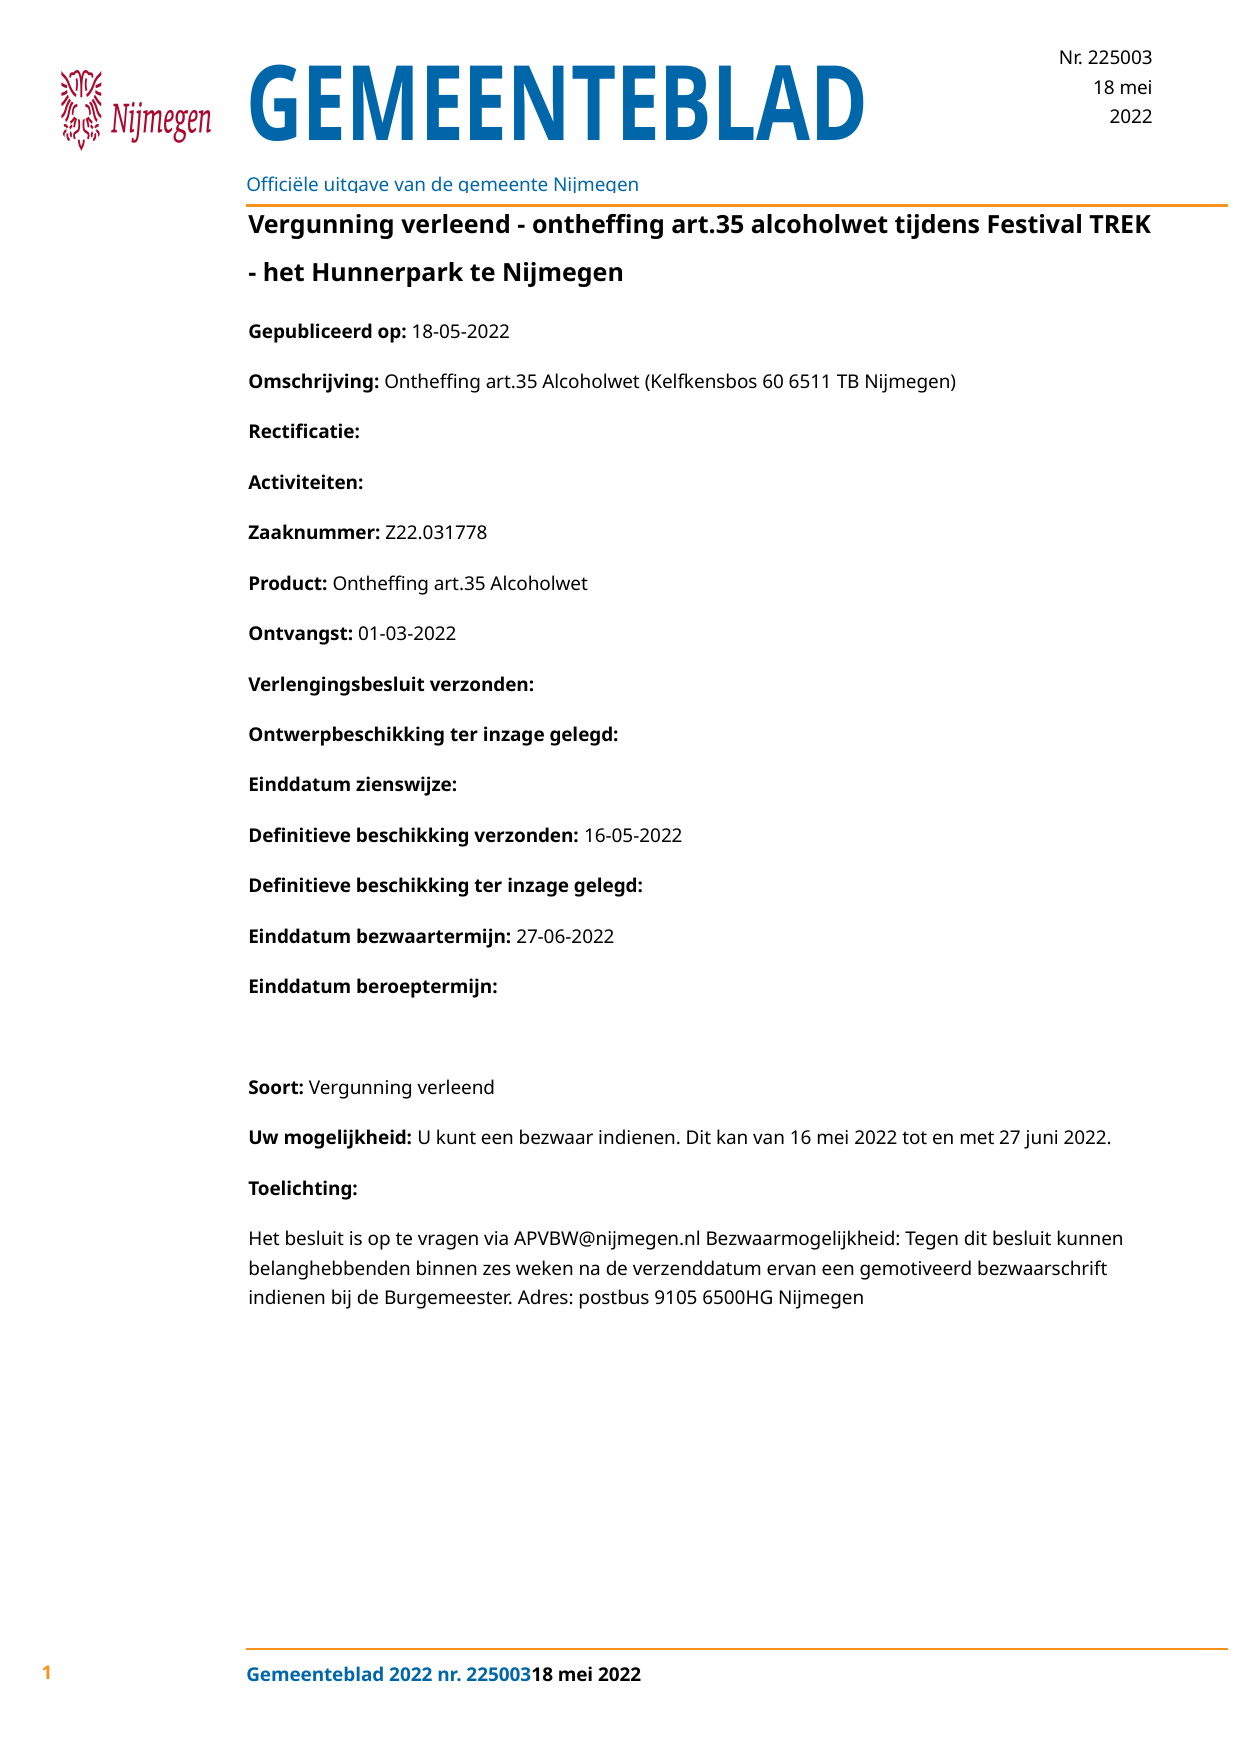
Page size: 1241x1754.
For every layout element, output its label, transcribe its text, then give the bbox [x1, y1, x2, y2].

text Einddatum zienswijze: [248, 772, 1152, 797]
text Einddatum bezwaartermijn: 27-06-2022 [248, 923, 1152, 949]
text Zaaknummer: Z22.031778 [248, 519, 1152, 545]
text Activiteiten: [248, 469, 1152, 495]
text Definitieve beschikking verzonden: 16-05-2022 [248, 822, 1152, 848]
text Product: Ontheffing art.35 Alcoholwet [248, 570, 1152, 596]
text Het besluit is op te vragen via APVBW@nijmegen.nl Bezwaarmogelijkheid: Tegen dit besluit kunnen belanghebbenden binnen zes weken na de verzenddatum ervan een gemotiveerd bezwaarschrift indienen bij de Burgemeester. Adres: postbus 9105 6500HG Nijmegen [248, 1225, 1152, 1310]
text Toelichting: [248, 1175, 1152, 1201]
text Ontwerpbeschikking ter inzage gelegd: [248, 721, 1152, 747]
text Omschrijving: Ontheffing art.35 Alcoholwet (Kelfkensbos 60 6511 TB Nijmegen) [248, 368, 1152, 394]
text Vergunning verleend - ontheffing art.35 alcoholwet tijdens Festival TREK - het Hunnerpark te Nijmegen [248, 207, 1152, 288]
text Einddatum beroeptermijn: [248, 973, 1152, 999]
text Rectificatie: [248, 419, 1152, 444]
text Definitieve beschikking ter inzage gelegd: [248, 872, 1152, 898]
text Verlengingsbesluit verzonden: [248, 671, 1152, 697]
text Gepubliceerd op: 18-05-2022 [248, 318, 1152, 344]
text Uw mogelijkheid: U kunt een bezwaar indienen. Dit kan van 16 mei 2022 tot en met 27 juni 2022. [248, 1124, 1152, 1150]
text Soort: Vergunning verleend [248, 1074, 1152, 1100]
picture [41, 47, 231, 172]
text Ontvangst: 01-03-2022 [248, 620, 1152, 646]
